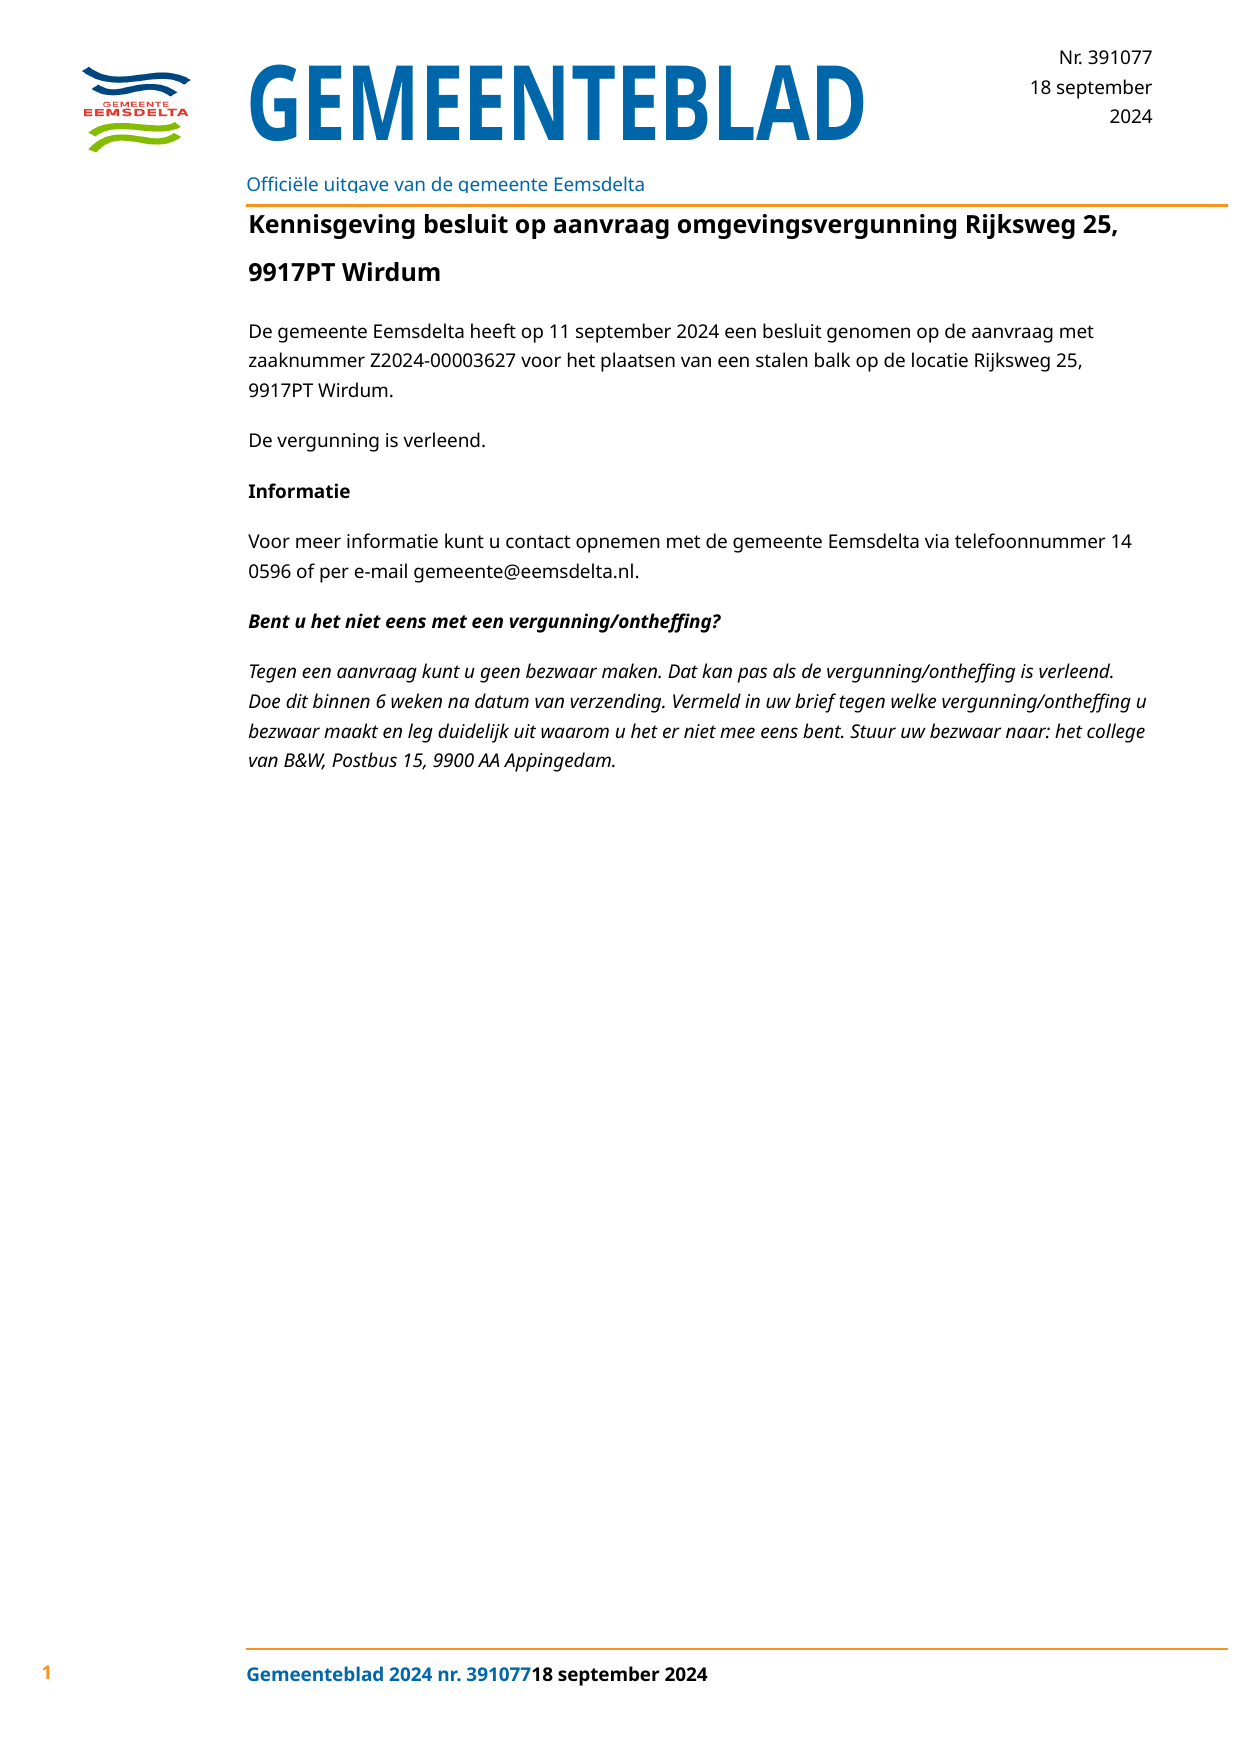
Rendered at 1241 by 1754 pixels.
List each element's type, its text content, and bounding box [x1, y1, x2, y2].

text Tegen een aanvraag kunt u geen bezwaar maken. Dat kan pas als de vergunning/ontheffing is verleend. Doe dit binnen 6 weken na datum van verzending. Vermeld in uw brief tegen welke vergunning/ontheffing u bezwaar maakt en leg duidelijk uit waarom u het er niet mee eens bent. Stuur uw bezwaar naar: het college van B&W, Postbus 15, 9900 AA Appingedam. [248, 659, 1152, 773]
text Informatie [248, 478, 1152, 504]
picture [41, 47, 231, 172]
text Bent u het niet eens met een vergunning/ontheffing? [248, 608, 1152, 634]
text Kennisgeving besluit op aanvraag omgevingsvergunning Rijksweg 25, 9917PT Wirdum [248, 207, 1152, 288]
text De vergunning is verleend. [248, 427, 1152, 453]
text Voor meer informatie kunt u contact opnemen met de gemeente Eemsdelta via telefoonnummer 14 0596 of per e-mail gemeente@eemsdelta.nl. [248, 528, 1152, 584]
text De gemeente Eemsdelta heeft op 11 september 2024 een besluit genomen op de aanvraag met zaaknummer Z2024-00003627 voor het plaatsen van een stalen balk op de locatie Rijksweg 25, 9917PT Wirdum. [248, 318, 1152, 403]
